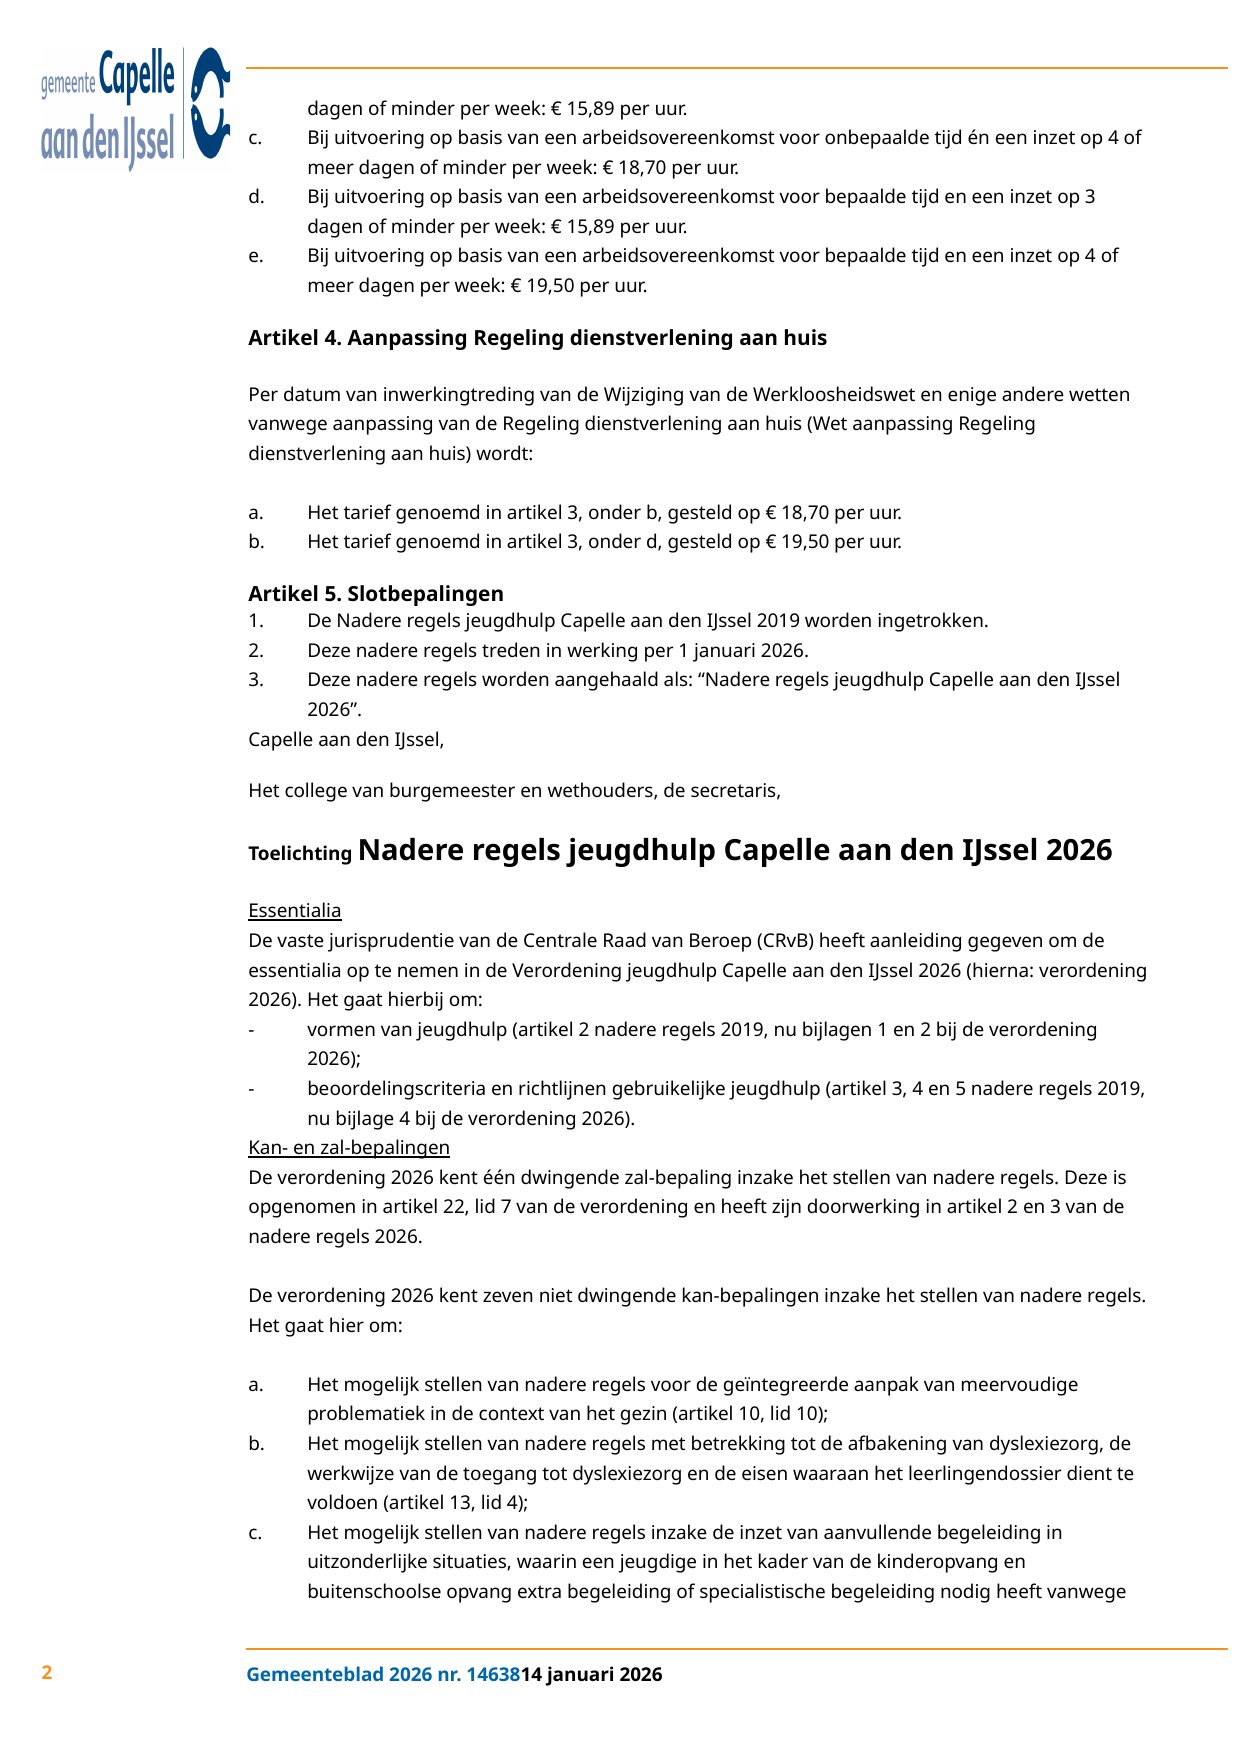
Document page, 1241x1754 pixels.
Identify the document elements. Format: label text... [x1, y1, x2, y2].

text Kan- en zal-bepalingen [248, 1134, 1152, 1160]
list Het mogelijk stellen van nadere regels met betrekking tot de afbakening van dyslexiezorg, de werkwijze van de toegang tot dyslexiezorg en de eisen waaraan het leerlingendossier dient te voldoen (artikel 13, lid 4); [248, 1430, 1152, 1515]
list De Nadere regels jeugdhulp Capelle aan den IJssel 2019 worden ingetrokken. [248, 607, 1152, 633]
list Bij uitvoering op basis van een arbeidsovereenkomst voor bepaalde tijd en een inzet op 3 dagen of minder per week: € 15,89 per uur. [248, 183, 1152, 239]
text Het college van burgemeester en wethouders, de secretaris, [248, 777, 1152, 803]
list Het tarief genoemd in artikel 3, onder b, gesteld op € 18,70 per uur. [248, 499, 1152, 525]
text De vaste jurisprudentie van de Centrale Raad van Beroep (CRvB) heeft aanleiding gegeven om de essentialia op te nemen in de Verordening jeugdhulp Capelle aan den IJssel 2026 (hierna: verordening 2026). Het gaat hierbij om: [248, 927, 1152, 1012]
list vormen van jeugdhulp (artikel 2 nadere regels 2019, nu bijlagen 1 en 2 bij de verordening 2026); [248, 1016, 1152, 1071]
text De verordening 2026 kent één dwingende zal-bepaling inzake het stellen van nadere regels. Deze is opgenomen in artikel 22, lid 7 van de verordening en heeft zijn doorwerking in artikel 2 en 3 van de nadere regels 2026. [248, 1164, 1152, 1249]
list Deze nadere regels treden in werking per 1 januari 2026. [248, 637, 1152, 663]
text Artikel 5. Slotbepalingen [248, 579, 1152, 607]
text Artikel 4. Aanpassing Regeling dienstverlening aan huis [248, 323, 1152, 351]
text Capelle aan den IJssel, [248, 726, 1152, 752]
list Het tarief genoemd in artikel 3, onder d, gesteld op € 19,50 per uur. [248, 529, 1152, 554]
text Per datum van inwerkingtreding van de Wijziging van de Werkloosheidswet en enige andere wetten vanwege aanpassing van de Regeling dienstverlening aan huis (Wet aanpassing Regeling dienstverlening aan huis) wordt: [248, 381, 1152, 466]
list Het mogelijk stellen van nadere regels voor de geïntegreerde aanpak van meervoudige problematiek in de context van het gezin (artikel 10, lid 10); [248, 1371, 1152, 1426]
text De verordening 2026 kent zeven niet dwingende kan-bepalingen inzake het stellen van nadere regels. Het gaat hier om: [248, 1282, 1152, 1337]
list Het mogelijk stellen van nadere regels inzake de inzet van aanvullende begeleiding in uitzonderlijke situaties, waarin een jeugdige in het kader van de kinderopvang en buitenschoolse opvang extra begeleiding of specialistische begeleiding nodig heeft vanwege [248, 1519, 1152, 1604]
list dagen of minder per week: € 15,89 per uur. [248, 95, 1152, 121]
list Bij uitvoering op basis van een arbeidsovereenkomst voor bepaalde tijd en een inzet op 4 of meer dagen per week: € 19,50 per uur. [248, 243, 1152, 298]
text Toelichting Nadere regels jeugdhulp Capelle aan den IJssel 2026 [248, 829, 1152, 868]
list Deze nadere regels worden aangehaald als: “Nadere regels jeugdhulp Capelle aan den IJssel 2026”. [248, 667, 1152, 722]
list beoordelingscriteria en richtlijnen gebruikelijke jeugdhulp (artikel 3, 4 en 5 nadere regels 2019, nu bijlage 4 bij de verordening 2026). [248, 1075, 1152, 1130]
list Bij uitvoering op basis van een arbeidsovereenkomst voor onbepaalde tijd én een inzet op 4 of meer dagen of minder per week: € 18,70 per uur. [248, 124, 1152, 180]
picture [41, 47, 231, 172]
text Essentialia [248, 898, 1152, 923]
